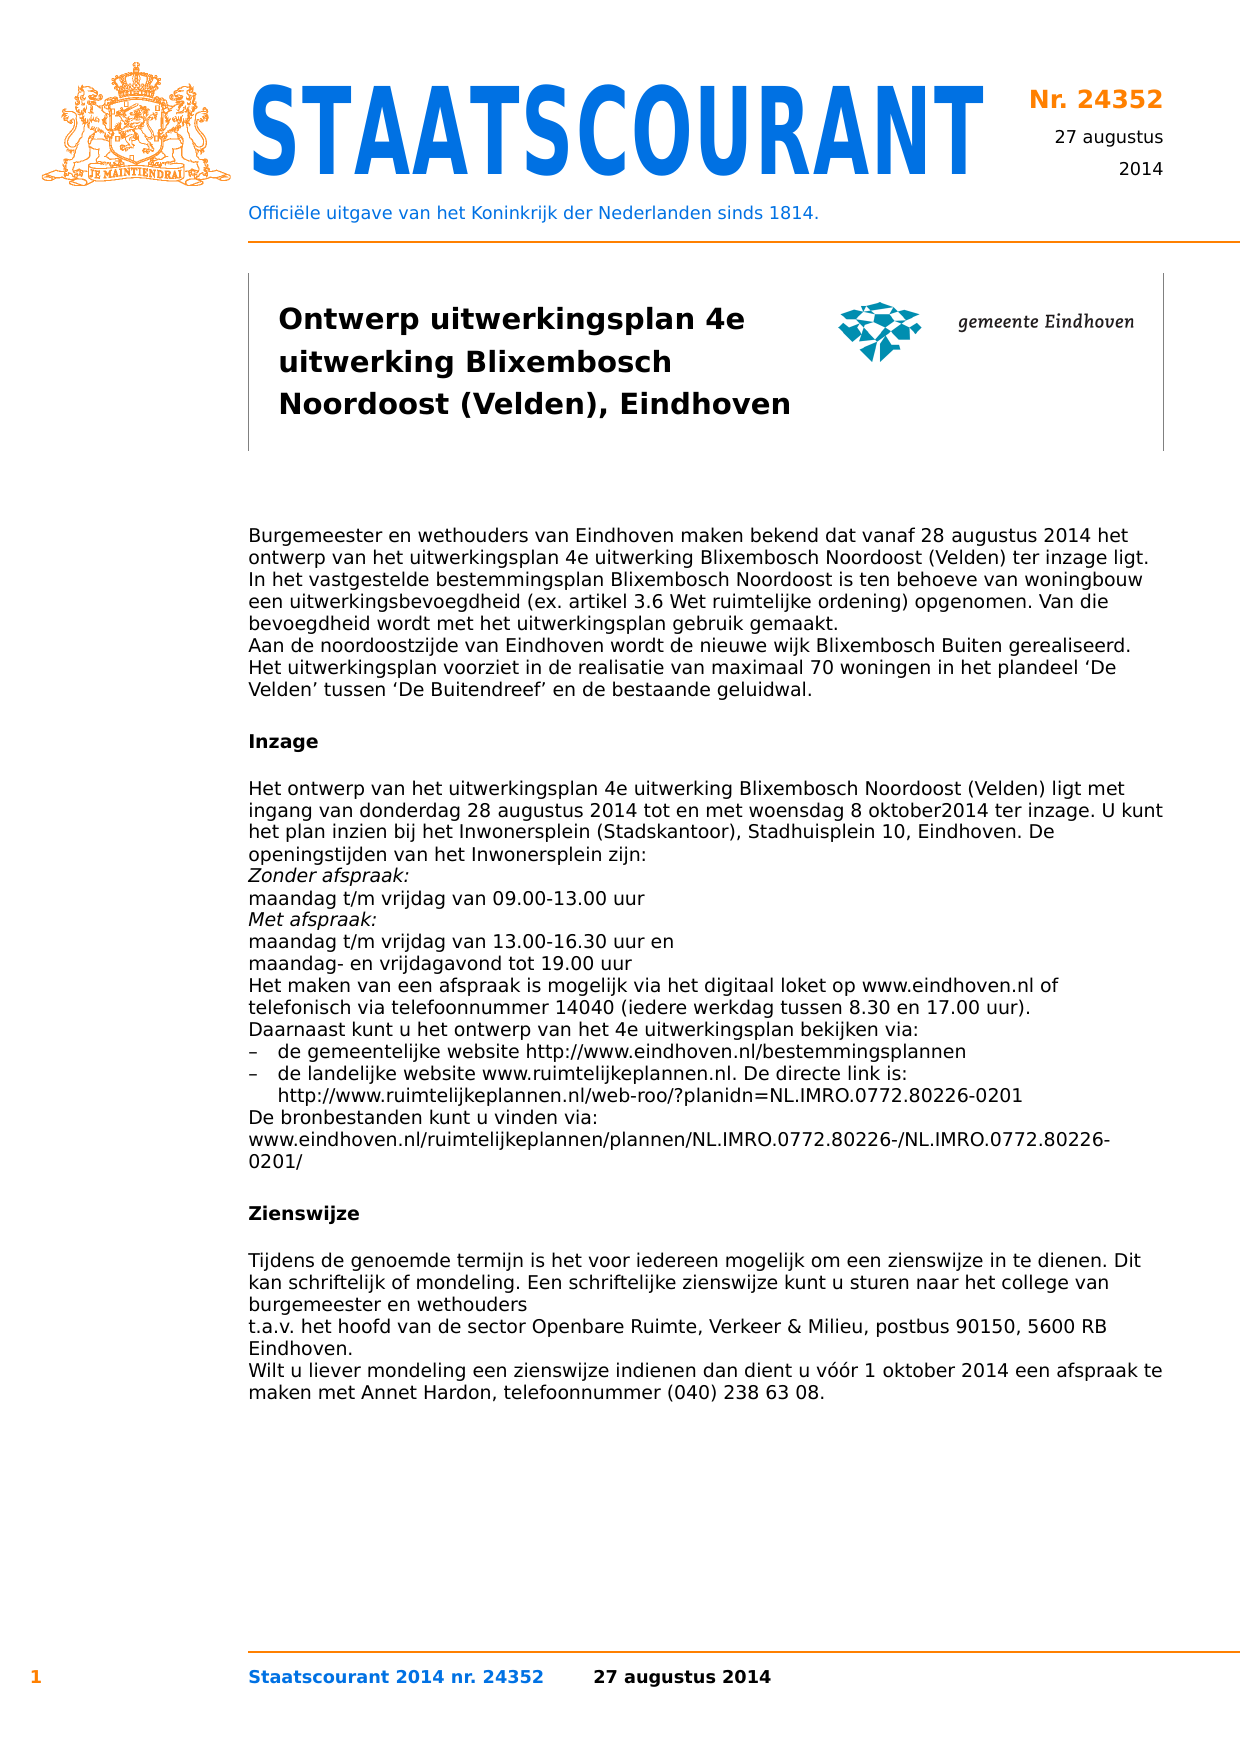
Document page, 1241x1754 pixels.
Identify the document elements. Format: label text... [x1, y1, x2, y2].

table_cell 2014 [998, 153, 1240, 203]
text – de landelijke website www.ruimtelijkeplannen.nl. De directe link is: http://www.ruimtelijkeplannen.nl/web-roo/?planidn=NL.IMRO.0772.80226-0201 [248, 1063, 1163, 1107]
subtitle Inzage [248, 731, 1163, 752]
picture [838, 302, 1134, 362]
table_cell Officiële uitgave van het Koninkrijk der Nederlanden sinds 1814. [248, 203, 1240, 241]
text maandag- en vrijdagavond tot 19.00 uur [248, 953, 1163, 975]
table_header [25, 62, 248, 241]
picture [838, 302, 877, 326]
subtitle Zienswijze [248, 1203, 1163, 1225]
text maandag t/m vrijdag van 13.00-16.30 uur en [248, 931, 1163, 953]
text – de gemeentelijke website http://www.eindhoven.nl/bestemmingsplannen [248, 1041, 1163, 1063]
picture [887, 313, 904, 330]
text Tijdens de genoemde termijn is het voor iedereen mogelijk om een zienswijze in te dienen. Dit kan schriftelijk of mondeling. Een schriftelijke zienswijze kunt u sturen naar het college van burgemeester en wethouders [248, 1250, 1163, 1316]
subtitle Ontwerp uitwerkingsplan 4e uitwerking Blixembosch Noordoost (Velden), Eindhoven [249, 273, 1163, 451]
text Daarnaast kunt u het ontwerp van het 4e uitwerkingsplan bekijken via: [248, 1019, 1163, 1041]
picture [873, 340, 881, 362]
text Burgemeester en wethouders van Eindhoven maken bekend dat vanaf 28 augustus 2014 het ontwerp van het uitwerkingsplan 4e uitwerking Blixembosch Noordoost (Velden) ter inzage ligt. In het vastgestelde bestemmingsplan Blixembosch Noordoost is ten behoeve van woningbouw een uitwerkingsbevoegdheid (ex. artikel 3.6 Wet ruimtelijke ordening) opgenomen. Van die bevoegdheid wordt met het uitwerkingsplan gebruik gemaakt. [248, 525, 1163, 634]
text Wilt u liever mondeling een zienswijze indienen dan dient u vóór 1 oktober 2014 een afspraak te maken met Annet Hardon, telefoonnummer (040) 238 63 08. [248, 1360, 1163, 1404]
text Aan de noordoostzijde van Eindhoven wordt de nieuwe wijk Blixembosch Buiten gerealiseerd. Het uitwerkingsplan voorziet in de realisatie van maximaal 70 woningen in het plandeel ‘De Velden’ tussen ‘De Buitendreef’ en de bestaande geluidwal. [248, 634, 1163, 701]
text t.a.v. het hoofd van de sector Openbare Ruimte, Verkeer & Milieu, postbus 90150, 5600 RB Eindhoven. [248, 1316, 1163, 1360]
text Zonder afspraak: [248, 865, 1163, 887]
text www.eindhoven.nl/ruimtelijkeplannen/plannen/NL.IMRO.0772.80226-/NL.IMRO.0772.80226-0201/ [248, 1129, 1163, 1173]
text maandag t/m vrijdag van 09.00-13.00 uur [248, 887, 1163, 909]
table_cell 27 augustus [998, 121, 1240, 153]
text Het ontwerp van het uitwerkingsplan 4e uitwerking Blixembosch Noordoost (Velden) ligt met ingang van donderdag 28 augustus 2014 tot en met woensdag 8 oktober2014 ter inzage. U kunt het plan inzien bij het Inwonersplein (Stadskantoor), Stadhuisplein 10, Eindhoven. De openingstijden van het Inwonersplein zijn: [248, 777, 1163, 865]
text De bronbestanden kunt u vinden via: [248, 1107, 1163, 1129]
table_header Nr. 24352 [998, 62, 1240, 121]
text Het maken van een afspraak is mogelijk via het digitaal loket op www.eindhoven.nl of telefonisch via telefoonnummer 14040 (iedere werkdag tussen 8.30 en 17.00 uur). [248, 975, 1163, 1019]
table_header STAATSCOURANT [248, 62, 998, 203]
text Met afspraak: [248, 909, 1163, 931]
picture [41, 62, 231, 186]
